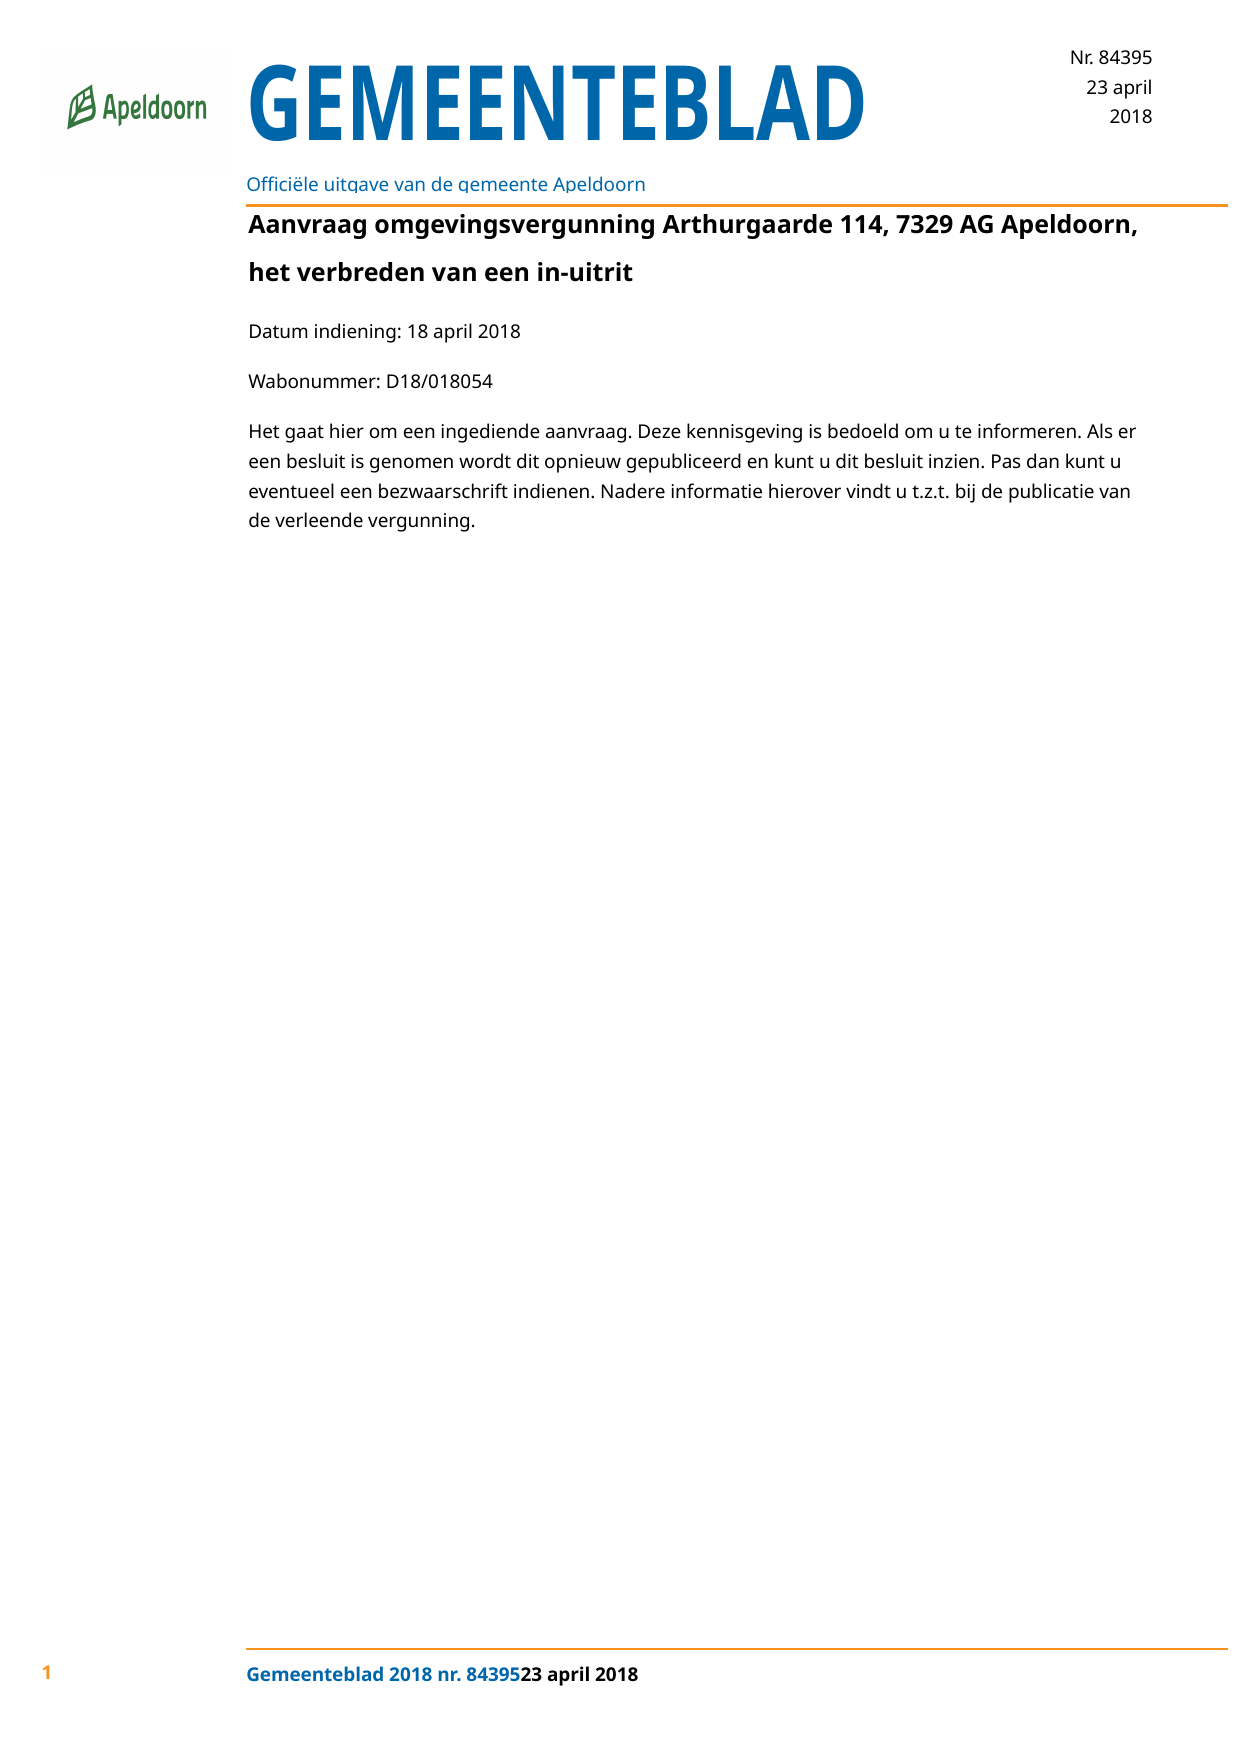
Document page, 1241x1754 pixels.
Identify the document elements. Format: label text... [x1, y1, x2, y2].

text Het gaat hier om een ingediende aanvraag. Deze kennisgeving is bedoeld om u te informeren. Als er een besluit is genomen wordt dit opnieuw gepubliceerd en kunt u dit besluit inzien. Pas dan kunt u eventueel een bezwaarschrift indienen. Nadere informatie hierover vindt u t.z.t. bij de publicatie van de verleende vergunning. [248, 419, 1152, 533]
text Wabonummer: D18/018054 [248, 368, 1152, 394]
text Aanvraag omgevingsvergunning Arthurgaarde 114, 7329 AG Apeldoorn, het verbreden van een in-uitrit [248, 207, 1152, 288]
text Datum indiening: 18 april 2018 [248, 318, 1152, 344]
picture [41, 47, 231, 172]
